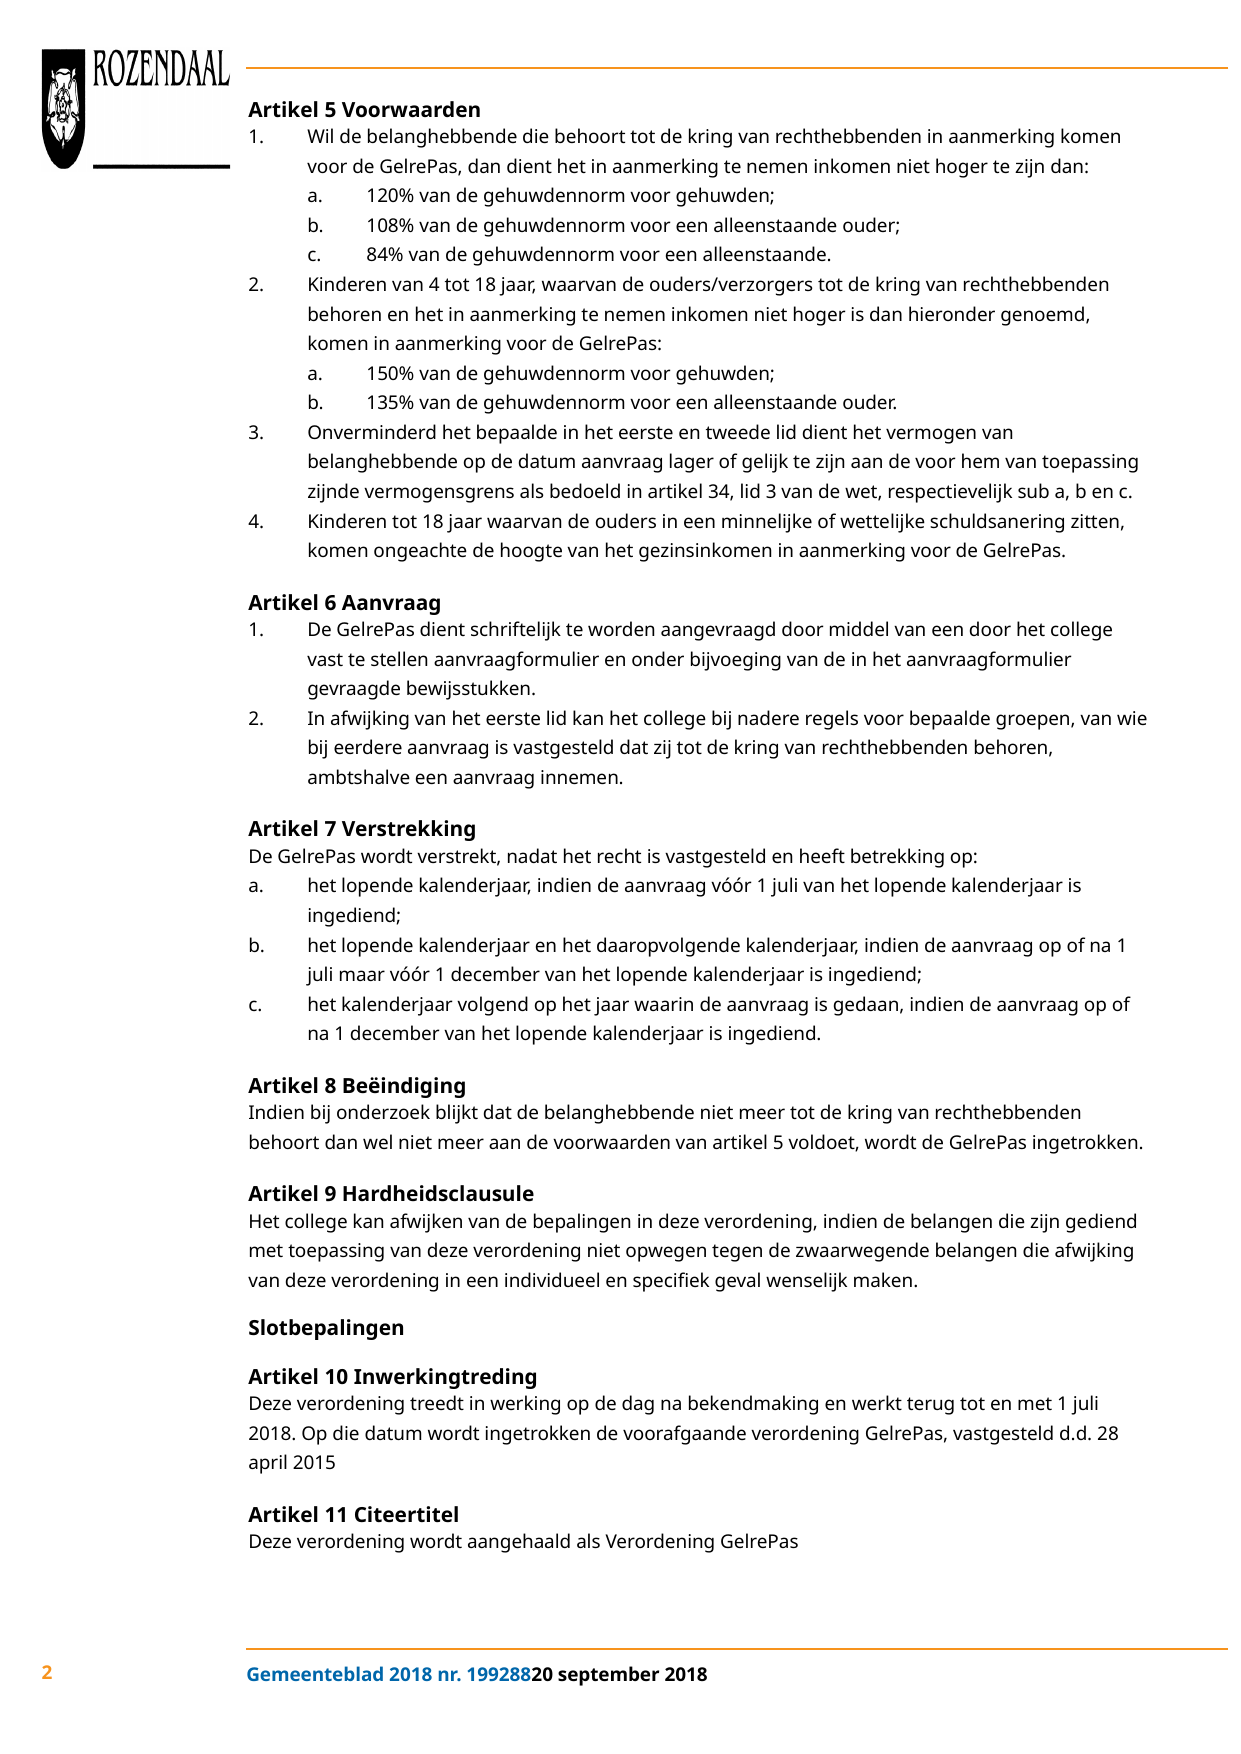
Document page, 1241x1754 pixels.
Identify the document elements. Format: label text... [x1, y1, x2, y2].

text Artikel 10 Inwerkingtreding [248, 1362, 1152, 1390]
text Artikel 11 Citeertitel [248, 1500, 1152, 1528]
list 108% van de gehuwdennorm voor een alleenstaande ouder; [307, 212, 1152, 238]
text Het college kan afwijken van de bepalingen in deze verordening, indien de belangen die zijn gediend met toepassing van deze verordening niet opwegen tegen de zwaarwegende belangen die afwijking van deze verordening in een individueel en specifiek geval wenselijk maken. [248, 1208, 1152, 1293]
list Kinderen van 4 tot 18 jaar, waarvan de ouders/verzorgers tot de kring van rechthebbenden behoren en het in aanmerking te nemen inkomen niet hoger is dan hieronder genoemd, komen in aanmerking voor de GelrePas: [248, 271, 1152, 356]
list Onverminderd het bepaalde in het eerste en tweede lid dient het vermogen van belanghebbende op de datum aanvraag lager of gelijk te zijn aan de voor hem van toepassing zijnde vermogensgrens als bedoeld in artikel 34, lid 3 van de wet, respectievelijk sub a, b en c. [248, 419, 1152, 504]
text Artikel 8 Beëindiging [248, 1071, 1152, 1099]
picture [41, 47, 231, 172]
text Artikel 5 Voorwaarden [248, 95, 1152, 123]
text Slotbepalingen [248, 1313, 1152, 1341]
list Kinderen tot 18 jaar waarvan de ouders in een minnelijke of wettelijke schuldsanering zitten, komen ongeachte de hoogte van het gezinsinkomen in aanmerking voor de GelrePas. [248, 508, 1152, 563]
list 135% van de gehuwdennorm voor een alleenstaande ouder. [307, 389, 1152, 415]
text Artikel 7 Verstrekking [248, 814, 1152, 843]
list De GelrePas dient schriftelijk te worden aangevraagd door middel van een door het college vast te stellen aanvraagformulier en onder bijvoeging van de in het aanvraagformulier gevraagde bewijsstukken. [248, 616, 1152, 701]
text Deze verordening wordt aangehaald als Verordening GelrePas [248, 1528, 1152, 1554]
list Wil de belanghebbende die behoort tot de kring van rechthebbenden in aanmerking komen voor de GelrePas, dan dient het in aanmerking te nemen inkomen niet hoger te zijn dan: [248, 123, 1152, 178]
list het lopende kalenderjaar, indien de aanvraag vóór 1 juli van het lopende kalenderjaar is ingediend; [248, 873, 1152, 928]
list het lopende kalenderjaar en het daaropvolgende kalenderjaar, indien de aanvraag op of na 1 juli maar vóór 1 december van het lopende kalenderjaar is ingediend; [248, 932, 1152, 987]
text Artikel 9 Hardheidsclausule [248, 1179, 1152, 1208]
text Deze verordening treedt in werking op de dag na bekendmaking en werkt terug tot en met 1 juli 2018. Op die datum wordt ingetrokken de voorafgaande verordening GelrePas, vastgesteld d.d. 28 april 2015 [248, 1390, 1152, 1475]
text Indien bij onderzoek blijkt dat de belanghebbende niet meer tot de kring van rechthebbenden behoort dan wel niet meer aan de voorwaarden van artikel 5 voldoet, wordt de GelrePas ingetrokken. [248, 1099, 1152, 1155]
list 150% van de gehuwdennorm voor gehuwden; [307, 360, 1152, 386]
list 120% van de gehuwdennorm voor gehuwden; [307, 182, 1152, 208]
list In afwijking van het eerste lid kan het college bij nadere regels voor bepaalde groepen, van wie bij eerdere aanvraag is vastgesteld dat zij tot de kring van rechthebbenden behoren, ambtshalve een aanvraag innemen. [248, 705, 1152, 790]
list 84% van de gehuwdennorm voor een alleenstaande. [307, 242, 1152, 267]
text De GelrePas wordt verstrekt, nadat het recht is vastgesteld en heeft betrekking op: [248, 843, 1152, 869]
text Artikel 6 Aanvraag [248, 588, 1152, 616]
list het kalenderjaar volgend op het jaar waarin de aanvraag is gedaan, indien de aanvraag op of na 1 december van het lopende kalenderjaar is ingediend. [248, 991, 1152, 1046]
